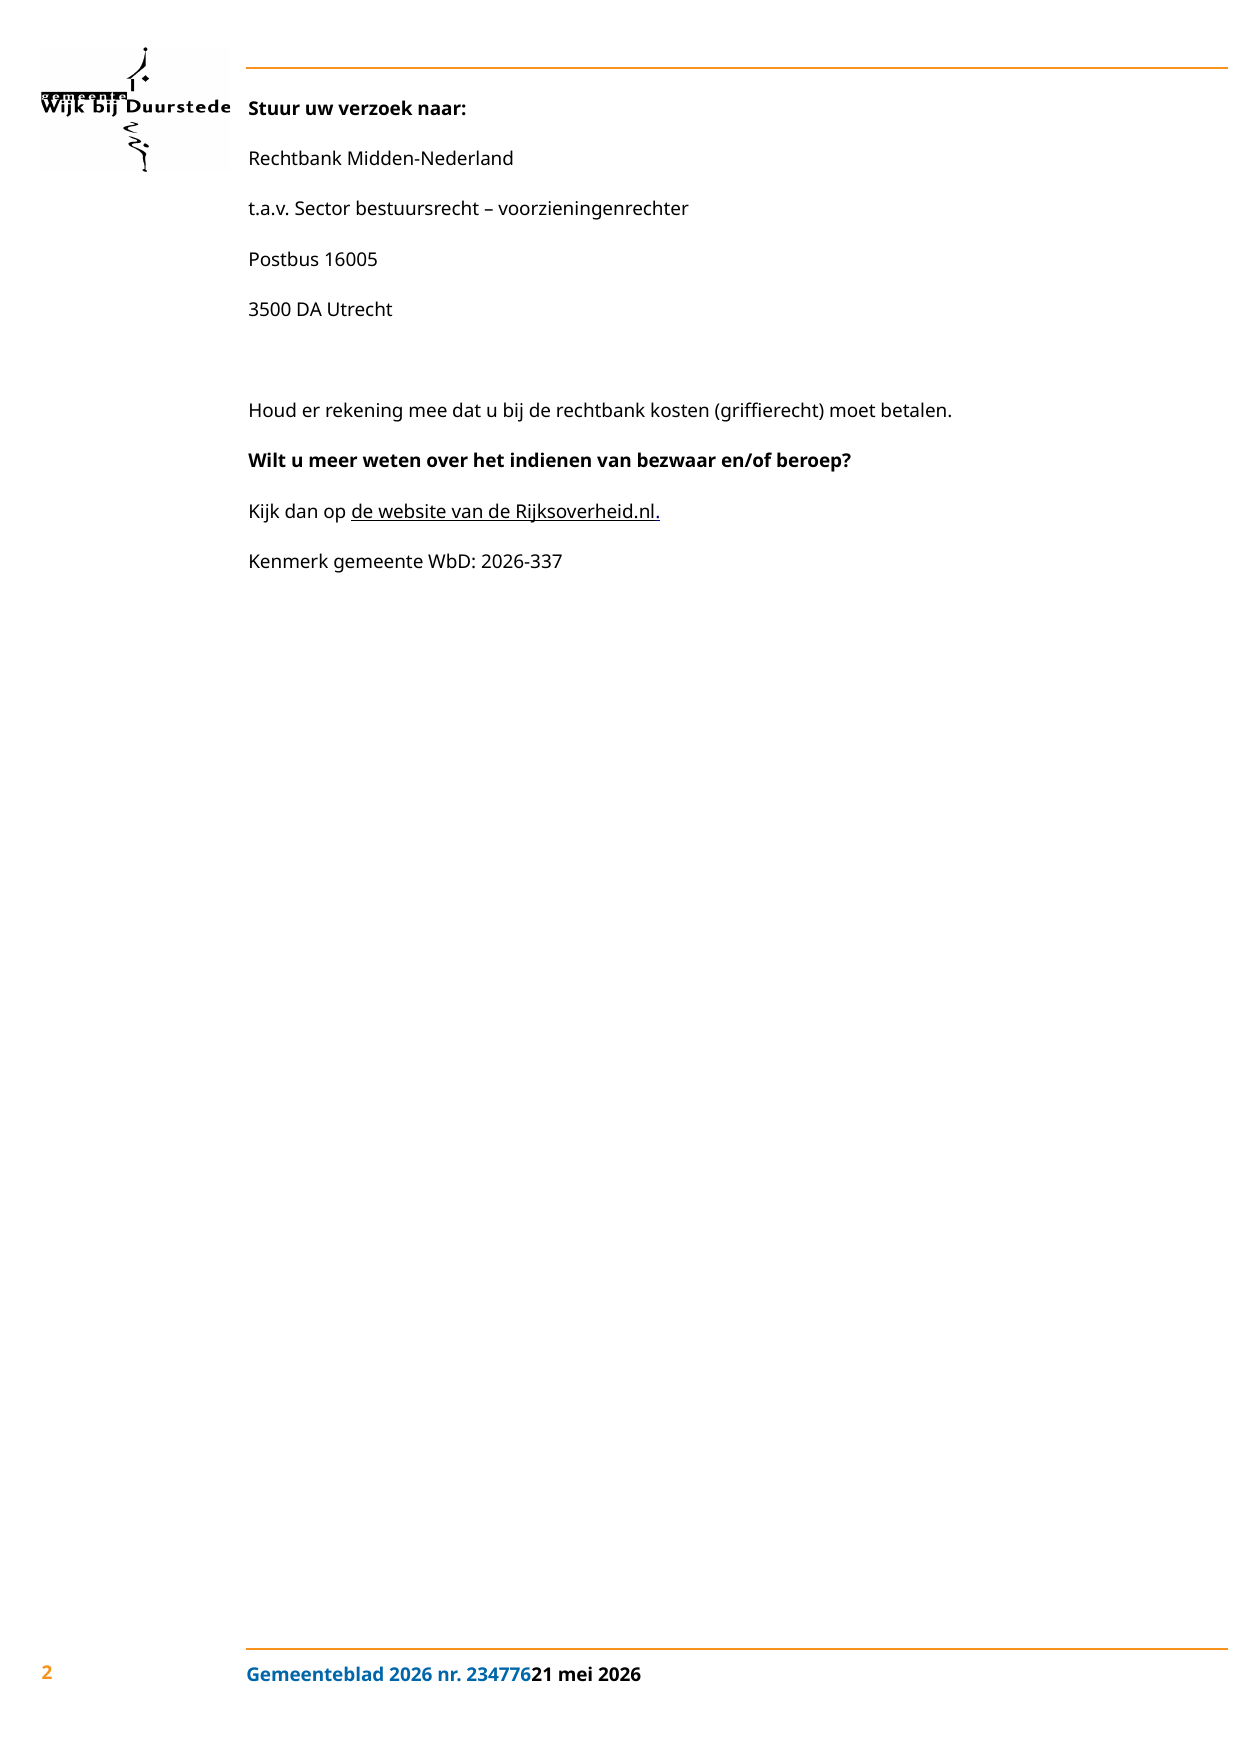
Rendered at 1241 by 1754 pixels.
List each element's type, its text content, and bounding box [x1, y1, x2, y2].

text Wilt u meer weten over het indienen van bezwaar en/of beroep? [248, 448, 1152, 473]
text Kenmerk gemeente WbD: 2026-337 [248, 548, 1152, 574]
text Kijk dan op de website van de Rijksoverheid.nl. [248, 498, 1152, 524]
text 3500 DA Utrecht [248, 296, 1152, 322]
text t.a.v. Sector bestuursrecht – voorzieningenrechter [248, 196, 1152, 221]
text Stuur uw verzoek naar: [248, 95, 1152, 121]
text Rechtbank Midden-Nederland [248, 145, 1152, 171]
text Houd er rekening mee dat u bij de rechtbank kosten (griffierecht) moet betalen. [248, 397, 1152, 423]
picture [41, 47, 231, 172]
text Postbus 16005 [248, 246, 1152, 272]
